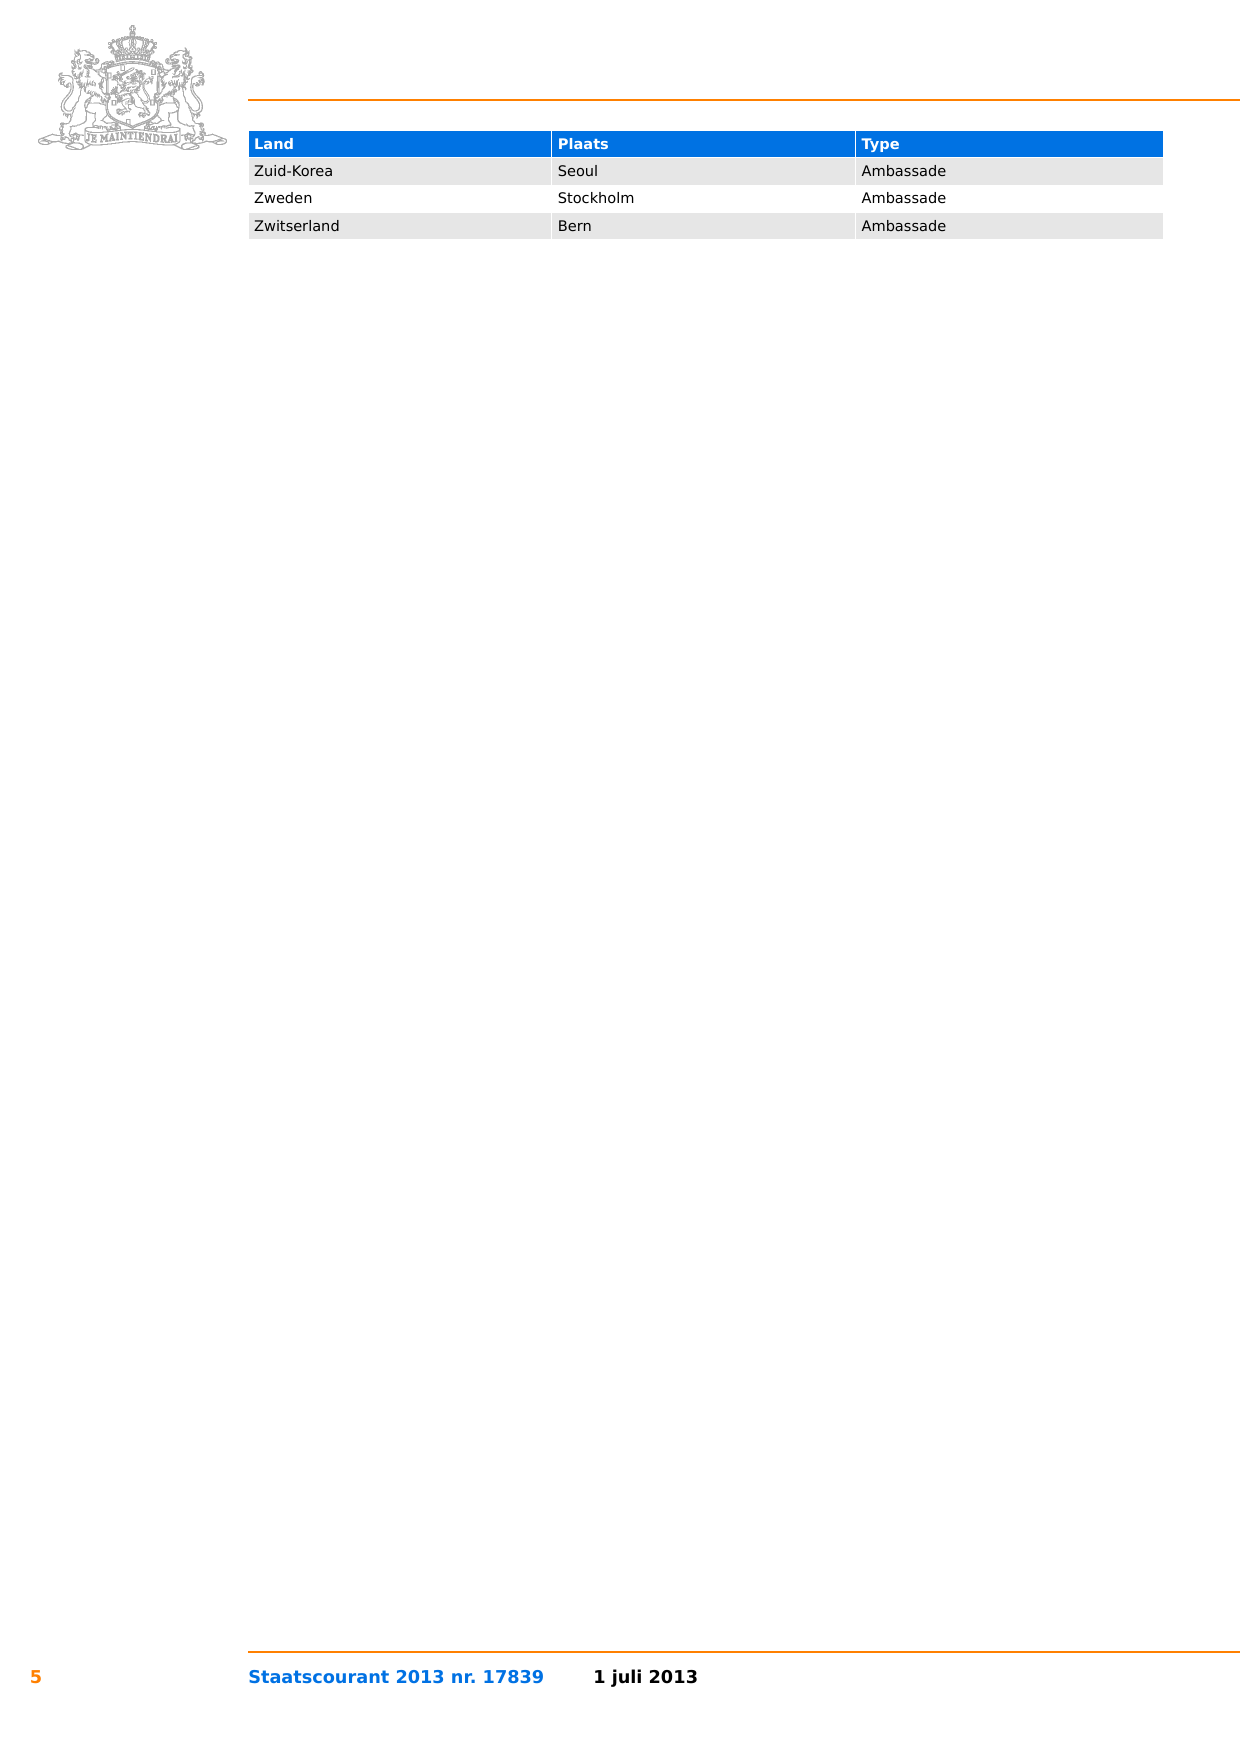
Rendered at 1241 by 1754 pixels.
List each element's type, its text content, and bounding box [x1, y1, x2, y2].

table_cell Ambassade [856, 158, 1163, 185]
table_header Plaats [552, 131, 855, 157]
table_header Type [856, 131, 1163, 157]
table_cell Seoul [552, 158, 855, 185]
table_cell Bern [552, 213, 855, 239]
table_cell Zuid-Korea [249, 158, 551, 185]
table_cell Ambassade [856, 186, 1163, 212]
table_cell Stockholm [552, 186, 855, 212]
table_cell Zweden [249, 186, 551, 212]
table_cell Ambassade [856, 213, 1163, 239]
table_header Land [249, 131, 551, 157]
picture [38, 25, 227, 150]
table_cell Zwitserland [249, 213, 551, 239]
